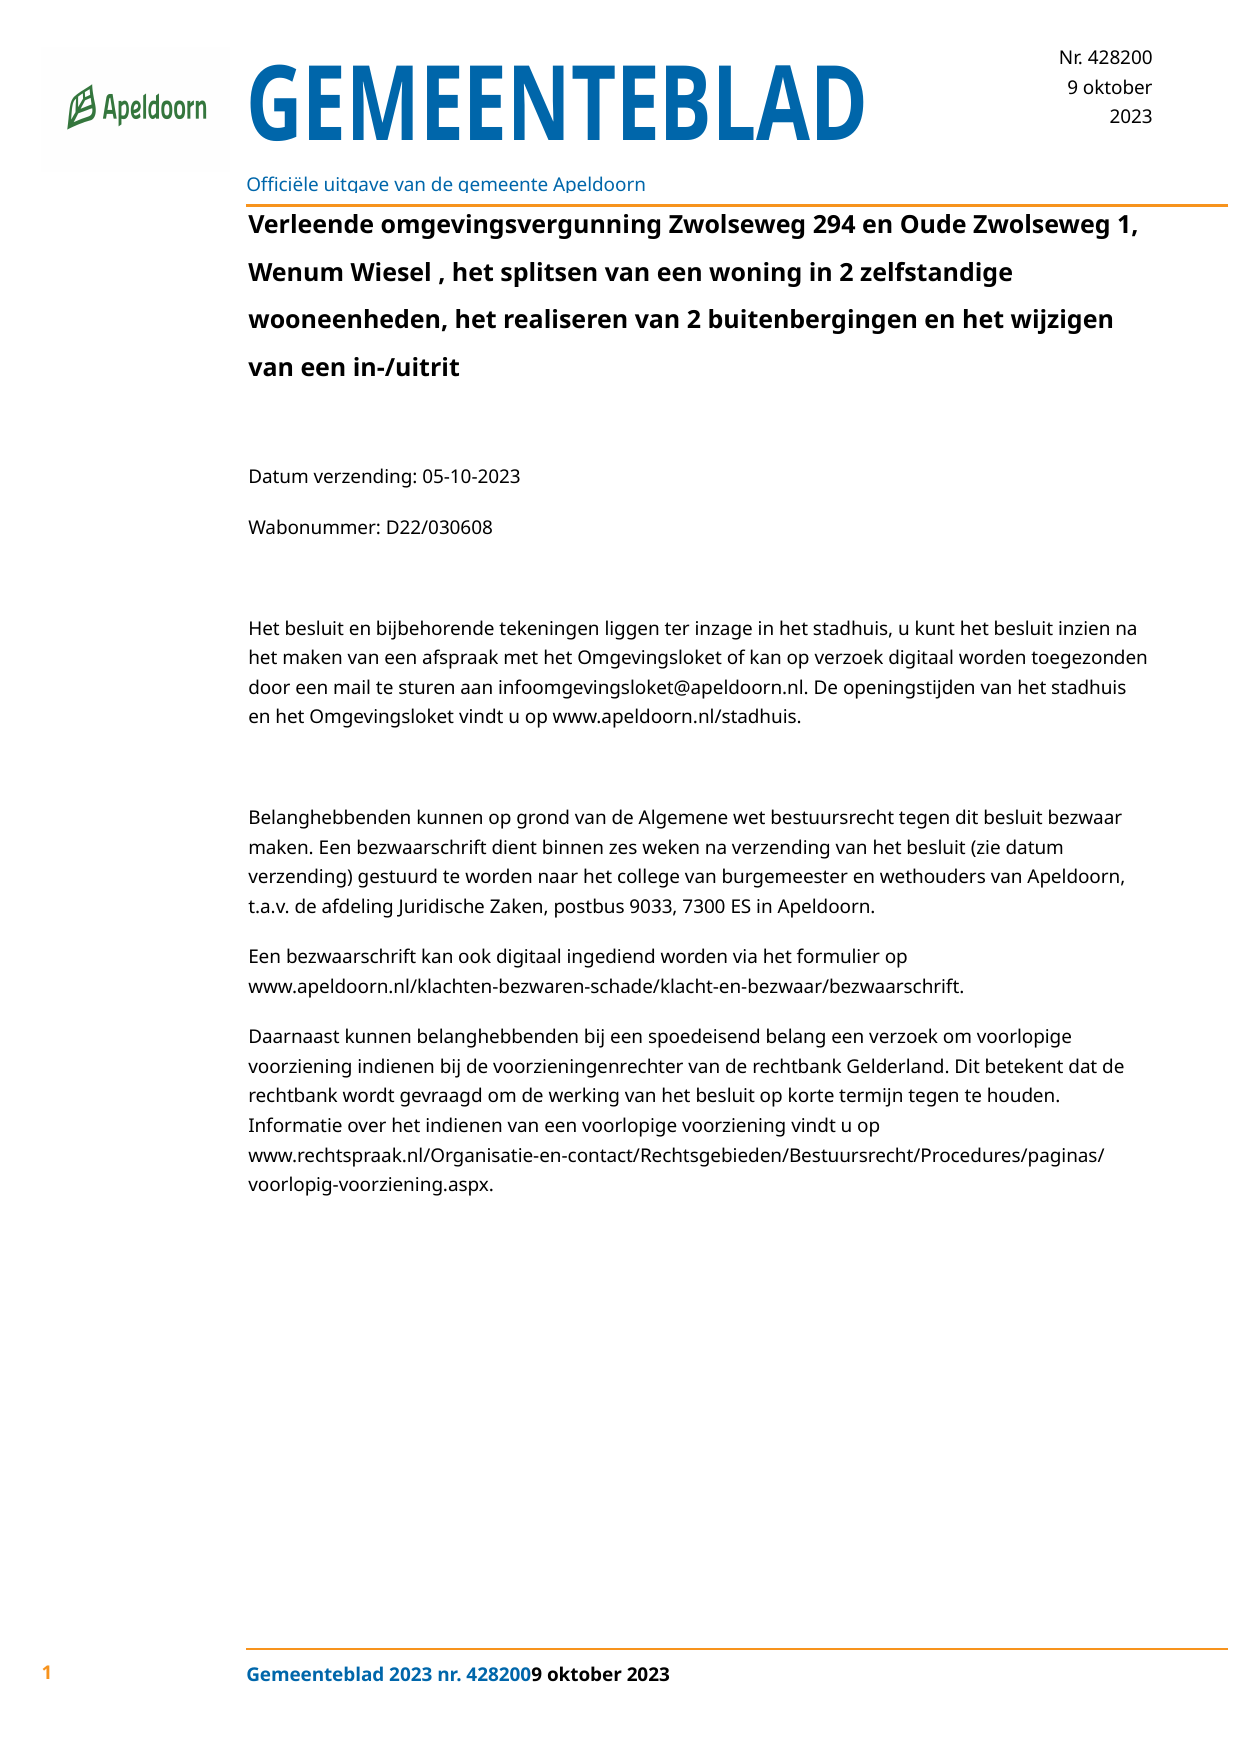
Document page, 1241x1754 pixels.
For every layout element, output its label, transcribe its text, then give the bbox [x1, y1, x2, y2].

text Datum verzending: 05-10-2023 [248, 463, 1152, 489]
text Een bezwaarschrift kan ook digitaal ingediend worden via het formulier op www.apeldoorn.nl/klachten-bezwaren-schade/klacht-en-bezwaar/bezwaarschrift. [248, 943, 1152, 999]
text Belanghebbenden kunnen op grond van de Algemene wet bestuursrecht tegen dit besluit bezwaar maken. Een bezwaarschrift dient binnen zes weken na verzending van het besluit (zie datum verzending) gestuurd te worden naar het college van burgemeester en wethouders van Apeldoorn, t.a.v. de afdeling Juridische Zaken, postbus 9033, 7300 ES in Apeldoorn. [248, 804, 1152, 919]
text Verleende omgevingsvergunning Zwolseweg 294 en Oude Zwolseweg 1, Wenum Wiesel , het splitsen van een woning in 2 zelfstandige wooneenheden, het realiseren van 2 buitenbergingen en het wijzigen van een in-/uitrit [248, 207, 1152, 384]
text Het besluit en bijbehorende tekeningen liggen ter inzage in het stadhuis, u kunt het besluit inzien na het maken van een afspraak met het Omgevingsloket of kan op verzoek digitaal worden toegezonden door een mail te sturen aan infoomgevingsloket@apeldoorn.nl. De openingstijden van het stadhuis en het Omgevingsloket vindt u op www.apeldoorn.nl/stadhuis. [248, 615, 1152, 729]
text Daarnaast kunnen belanghebbenden bij een spoedeisend belang een verzoek om voorlopige voorziening indienen bij de voorzieningenrechter van de rechtbank Gelderland. Dit betekent dat de rechtbank wordt gevraagd om de werking van het besluit op korte termijn tegen te houden. Informatie over het indienen van een voorlopige voorziening vindt u op www.rechtspraak.nl/Organisatie-en-contact/Rechtsgebieden/Bestuursrecht/Procedures/paginas/voorlopig-voorziening.aspx. [248, 1023, 1152, 1197]
text Wabonummer: D22/030608 [248, 514, 1152, 540]
picture [41, 47, 231, 172]
